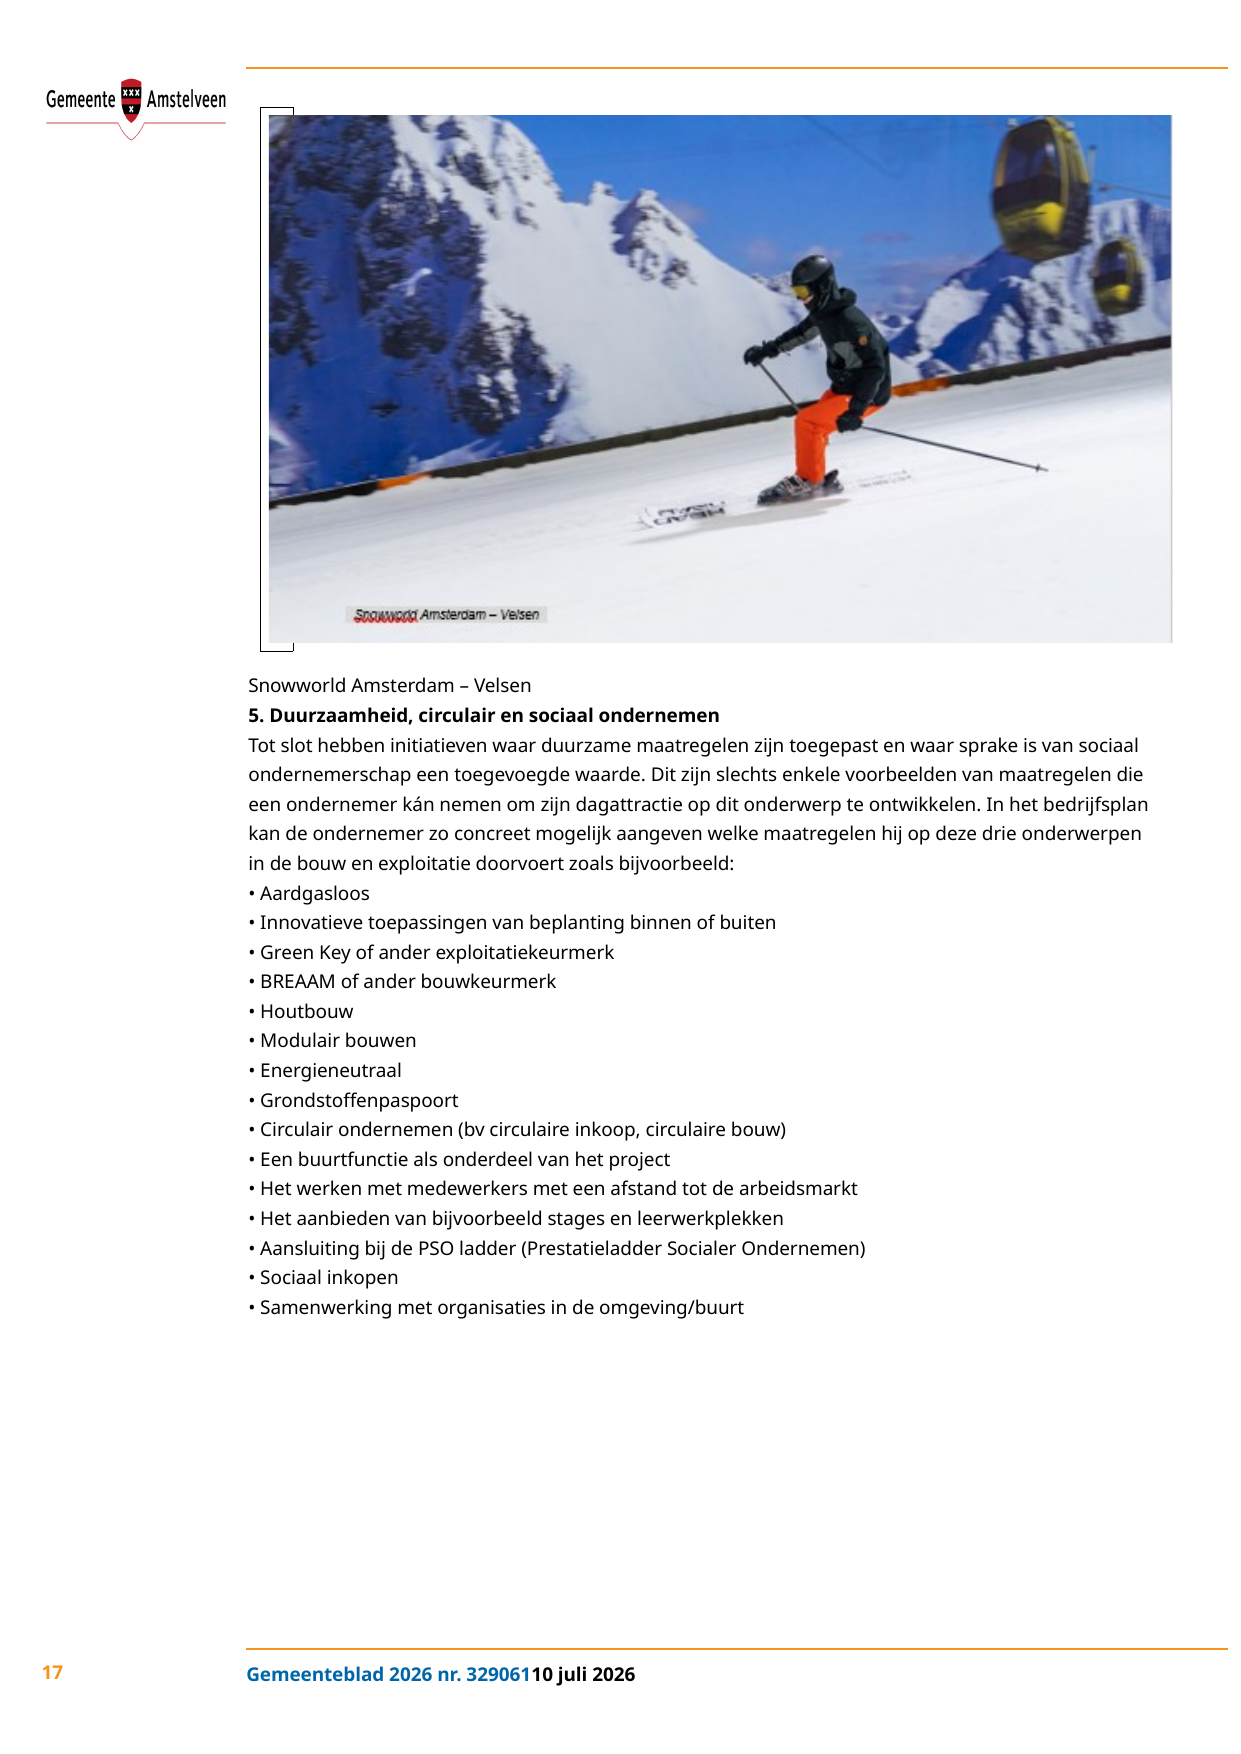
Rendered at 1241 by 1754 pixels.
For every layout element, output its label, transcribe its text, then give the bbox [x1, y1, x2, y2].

text • Modulair bouwen [248, 1028, 1152, 1053]
text • Aansluiting bij de PSO ladder (Prestatieladder Socialer Ondernemen) [248, 1235, 1152, 1261]
text • Het werken met medewerkers met een afstand tot de arbeidsmarkt [248, 1176, 1152, 1201]
text • Energieneutraal [248, 1057, 1152, 1083]
text • Innovatieve toepassingen van beplanting binnen of buiten [248, 909, 1152, 935]
text • Green Key of ander exploitatiekeurmerk [248, 939, 1152, 965]
text • Samenwerking met organisaties in de omgeving/buurt [248, 1294, 1152, 1320]
picture [41, 47, 231, 172]
text • Het aanbieden van bijvoorbeeld stages en leerwerkplekken [248, 1205, 1152, 1231]
text • Aardgasloos [248, 880, 1152, 906]
picture [268, 115, 1173, 643]
text Snowworld Amsterdam – Velsen [248, 673, 1152, 698]
text • Circulair ondernemen (bv circulaire inkoop, circulaire bouw) [248, 1116, 1152, 1142]
text • Sociaal inkopen [248, 1264, 1152, 1290]
text 5. Duurzaamheid, circulair en sociaal ondernemen [248, 702, 1152, 728]
text • Grondstoffenpaspoort [248, 1087, 1152, 1113]
text • Houtbouw [248, 998, 1152, 1024]
text • Een buurtfunctie als onderdeel van het project [248, 1146, 1152, 1172]
text Tot slot hebben initiatieven waar duurzame maatregelen zijn toegepast en waar sprake is van sociaal ondernemerschap een toegevoegde waarde. Dit zijn slechts enkele voorbeelden van maatregelen die een ondernemer kán nemen om zijn dagattractie op dit onderwerp te ontwikkelen. In het bedrijfsplan kan de ondernemer zo concreet mogelijk aangeven welke maatregelen hij op deze drie onderwerpen in de bouw en exploitatie doorvoert zoals bijvoorbeeld: [248, 732, 1152, 876]
text • BREAAM of ander bouwkeurmerk [248, 968, 1152, 994]
